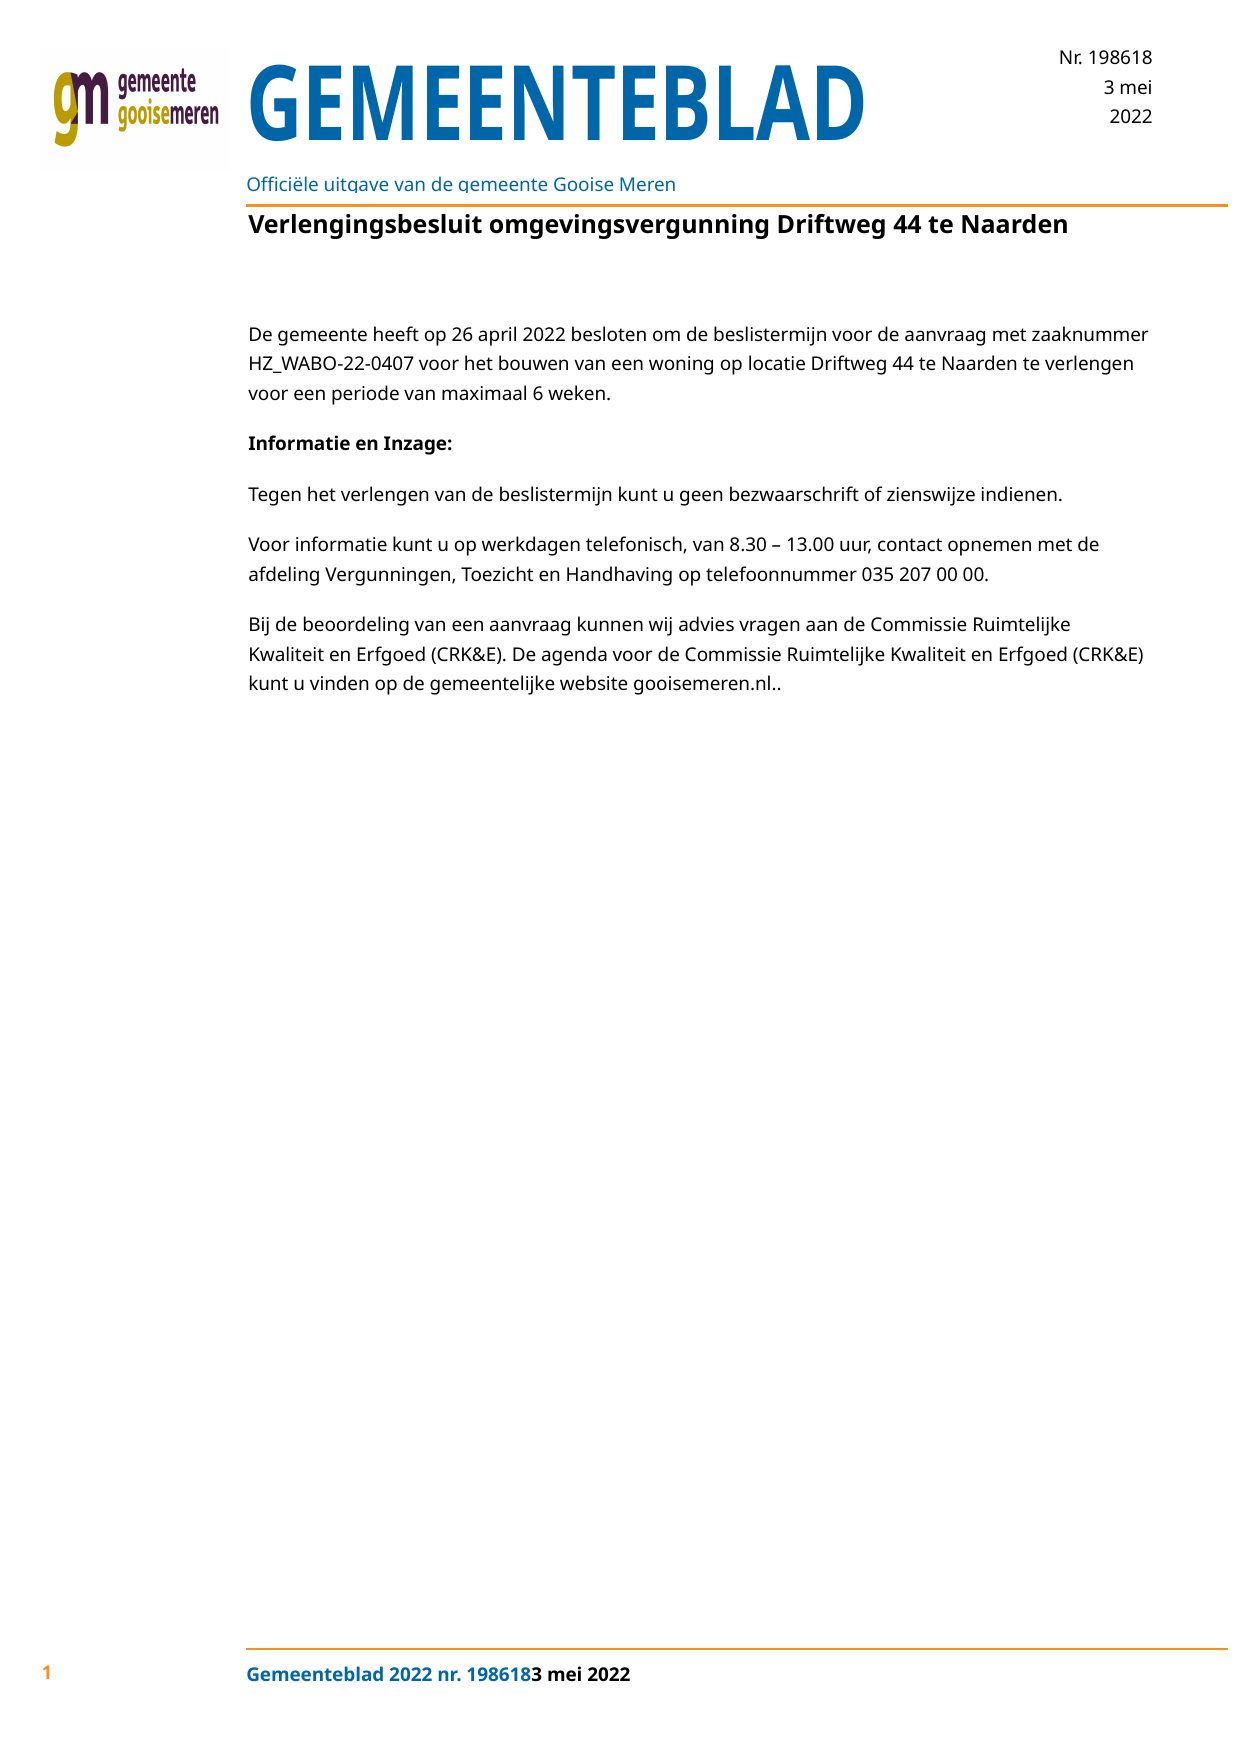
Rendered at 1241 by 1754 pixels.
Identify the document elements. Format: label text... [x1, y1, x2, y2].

text Voor informatie kunt u op werkdagen telefonisch, van 8.30 – 13.00 uur, contact opnemen met de afdeling Vergunningen, Toezicht en Handhaving op telefoonnummer 035 207 00 00. [248, 531, 1152, 586]
text Tegen het verlengen van de beslistermijn kunt u geen bezwaarschrift of zienswijze indienen. [248, 481, 1152, 506]
text Verlengingsbesluit omgevingsvergunning Driftweg 44 te Naarden [248, 207, 1152, 241]
text Bij de beoordeling van een aanvraag kunnen wij advies vragen aan de Commissie Ruimtelijke Kwaliteit en Erfgoed (CRK&E). De agenda voor de Commissie Ruimtelijke Kwaliteit en Erfgoed (CRK&E) kunt u vinden op de gemeentelijke website gooisemeren.nl.. [248, 611, 1152, 696]
text De gemeente heeft op 26 april 2022 besloten om de beslistermijn voor de aanvraag met zaaknummer HZ_WABO-22-0407 voor het bouwen van een woning op locatie Driftweg 44 te Naarden te verlengen voor een periode van maximaal 6 weken. [248, 321, 1152, 406]
picture [41, 47, 231, 172]
text Informatie en Inzage: [248, 430, 1152, 456]
